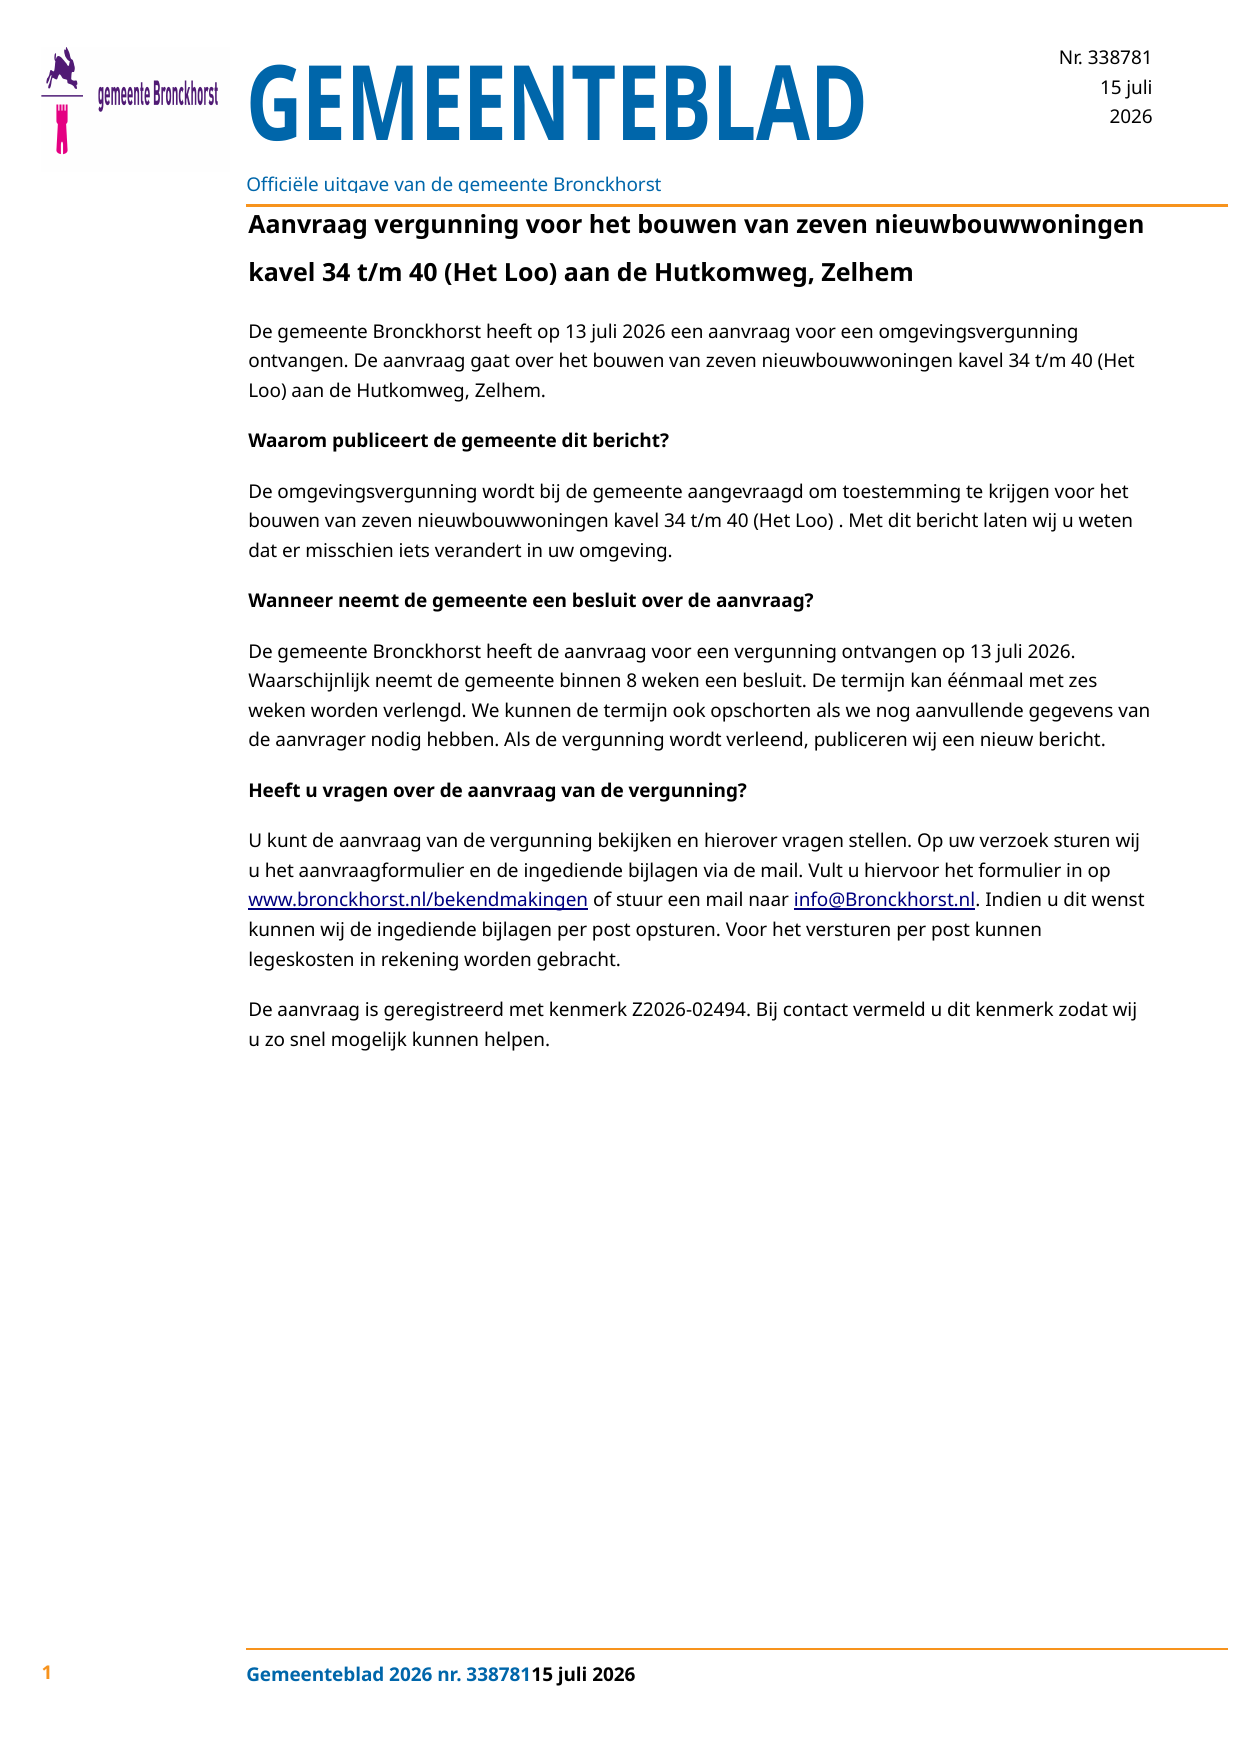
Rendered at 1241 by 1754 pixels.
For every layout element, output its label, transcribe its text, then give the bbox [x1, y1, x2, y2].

text Heeft u vragen over de aanvraag van de vergunning? [248, 777, 1152, 803]
text De gemeente Bronckhorst heeft de aanvraag voor een vergunning ontvangen op 13 juli 2026. Waarschijnlijk neemt de gemeente binnen 8 weken een besluit. De termijn kan éénmaal met zes weken worden verlengd. We kunnen de termijn ook opschorten als we nog aanvullende gegevens van de aanvrager nodig hebben. Als de vergunning wordt verleend, publiceren wij een nieuw bericht. [248, 638, 1152, 752]
text De gemeente Bronckhorst heeft op 13 juli 2026 een aanvraag voor een omgevingsvergunning ontvangen. De aanvraag gaat over het bouwen van zeven nieuwbouwwoningen kavel 34 t/m 40 (Het Loo) aan de Hutkomweg, Zelhem. [248, 318, 1152, 403]
text Aanvraag vergunning voor het bouwen van zeven nieuwbouwwoningen kavel 34 t/m 40 (Het Loo) aan de Hutkomweg, Zelhem [248, 207, 1152, 288]
text Waarom publiceert de gemeente dit bericht? [248, 427, 1152, 453]
text Wanneer neemt de gemeente een besluit over de aanvraag? [248, 587, 1152, 613]
text De aanvraag is geregistreerd met kenmerk Z2026-02494. Bij contact vermeld u dit kenmerk zodat wij u zo snel mogelijk kunnen helpen. [248, 996, 1152, 1052]
text De omgevingsvergunning wordt bij de gemeente aangevraagd om toestemming te krijgen voor het bouwen van zeven nieuwbouwwoningen kavel 34 t/m 40 (Het Loo) . Met dit bericht laten wij u weten dat er misschien iets verandert in uw omgeving. [248, 478, 1152, 563]
text U kunt de aanvraag van de vergunning bekijken en hierover vragen stellen. Op uw verzoek sturen wij u het aanvraagformulier en de ingediende bijlagen via de mail. Vult u hiervoor het formulier in op www.bronckhorst.nl/bekendmakingen of stuur een mail naar info@Bronckhorst.nl. Indien u dit wenst kunnen wij de ingediende bijlagen per post opsturen. Voor het versturen per post kunnen legeskosten in rekening worden gebracht. [248, 827, 1152, 972]
picture [41, 47, 231, 172]
